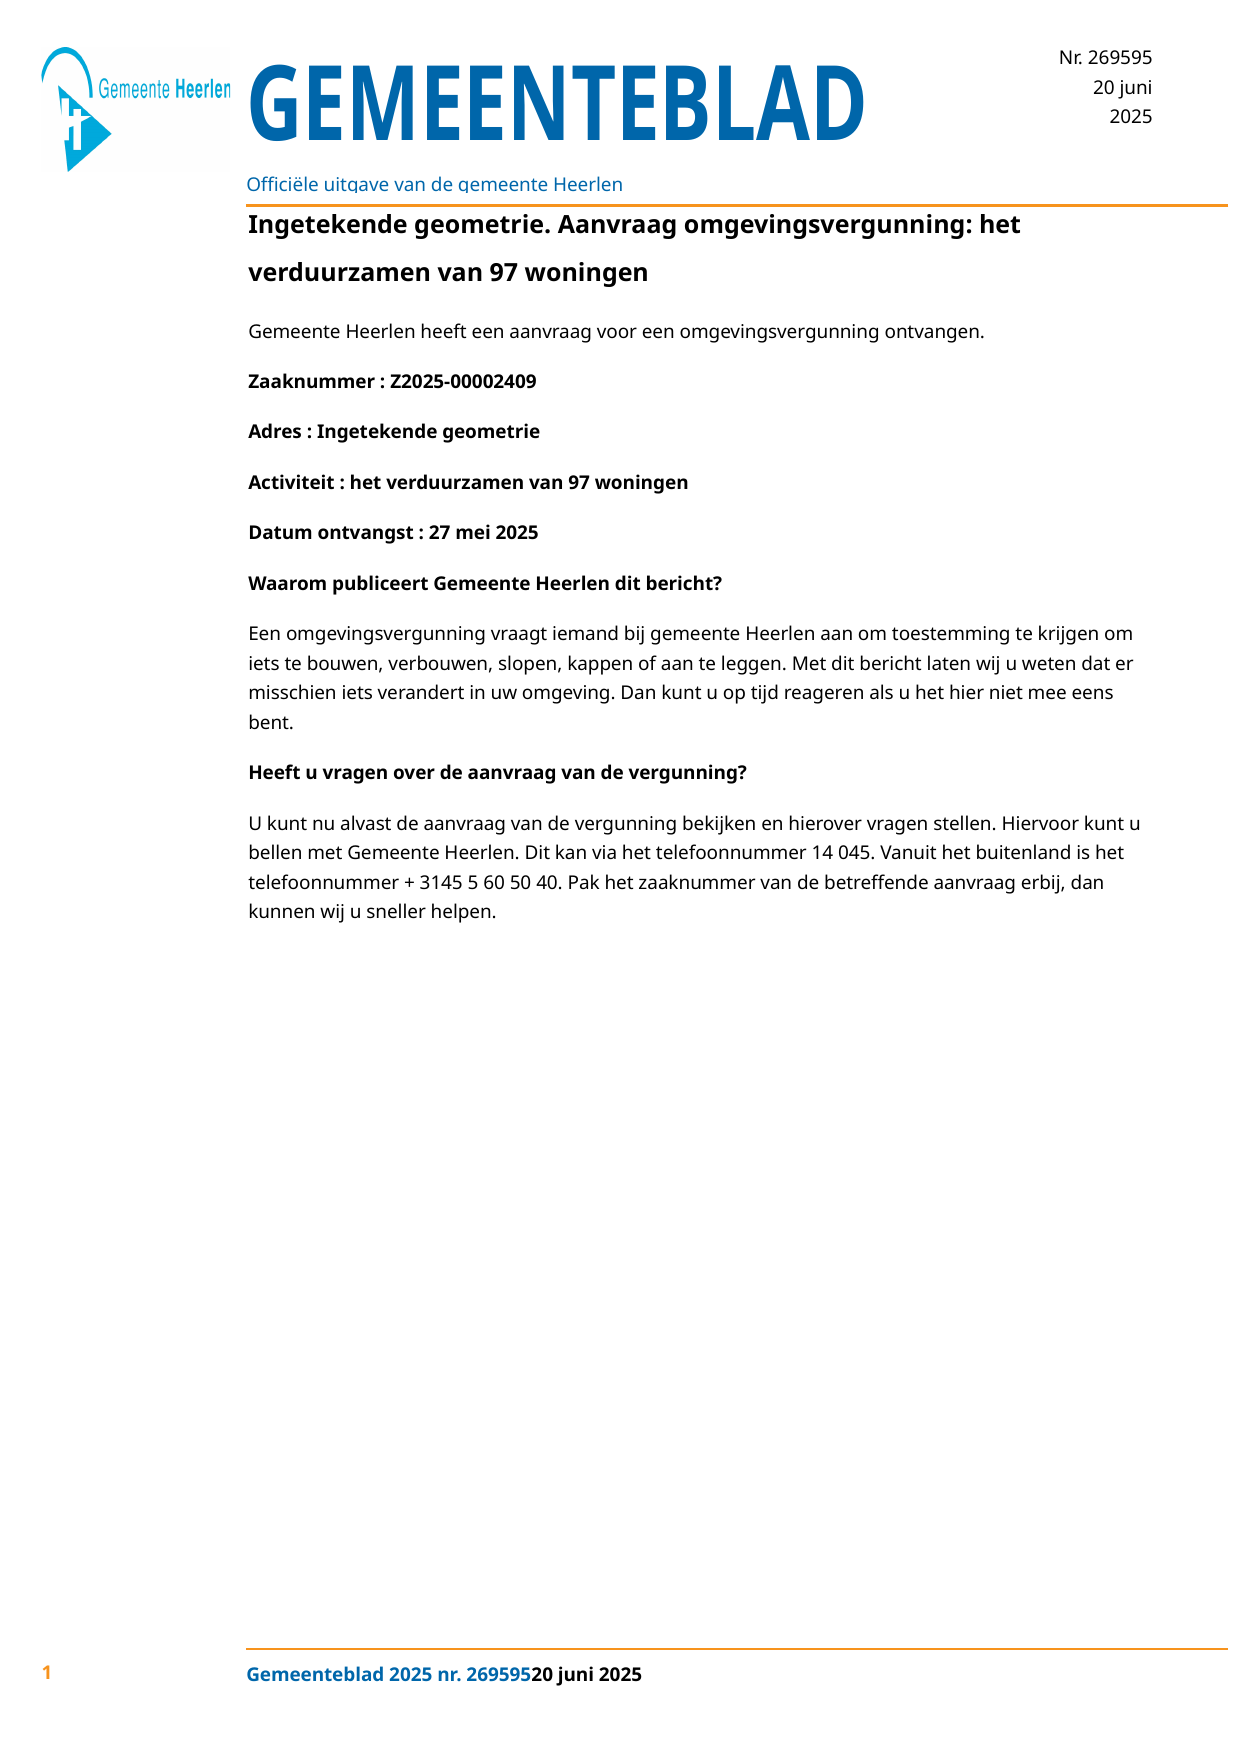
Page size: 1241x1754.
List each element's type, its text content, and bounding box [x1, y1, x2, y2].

text U kunt nu alvast de aanvraag van de vergunning bekijken en hierover vragen stellen. Hiervoor kunt u bellen met Gemeente Heerlen. Dit kan via het telefoonnummer 14 045. Vanuit het buitenland is het telefoonnummer + 3145 5 60 50 40. Pak het zaaknummer van de betreffende aanvraag erbij, dan kunnen wij u sneller helpen. [248, 810, 1152, 924]
text Ingetekende geometrie. Aanvraag omgevingsvergunning: het verduurzamen van 97 woningen [248, 207, 1152, 288]
picture [41, 47, 231, 172]
text Datum ontvangst : 27 mei 2025 [248, 519, 1152, 545]
text Adres : Ingetekende geometrie [248, 419, 1152, 444]
text Waarom publiceert Gemeente Heerlen dit bericht? [248, 570, 1152, 596]
text Een omgevingsvergunning vraagt iemand bij gemeente Heerlen aan om toestemming te krijgen om iets te bouwen, verbouwen, slopen, kappen of aan te leggen. Met dit bericht laten wij u weten dat er misschien iets verandert in uw omgeving. Dan kunt u op tijd reageren als u het hier niet mee eens bent. [248, 620, 1152, 735]
text Zaaknummer : Z2025-00002409 [248, 368, 1152, 394]
picture [41, 47, 59, 70]
text Gemeente Heerlen heeft een aanvraag voor een omgevingsvergunning ontvangen. [248, 318, 1152, 344]
text Heeft u vragen over de aanvraag van de vergunning? [248, 759, 1152, 785]
text Activiteit : het verduurzamen van 97 woningen [248, 469, 1152, 495]
